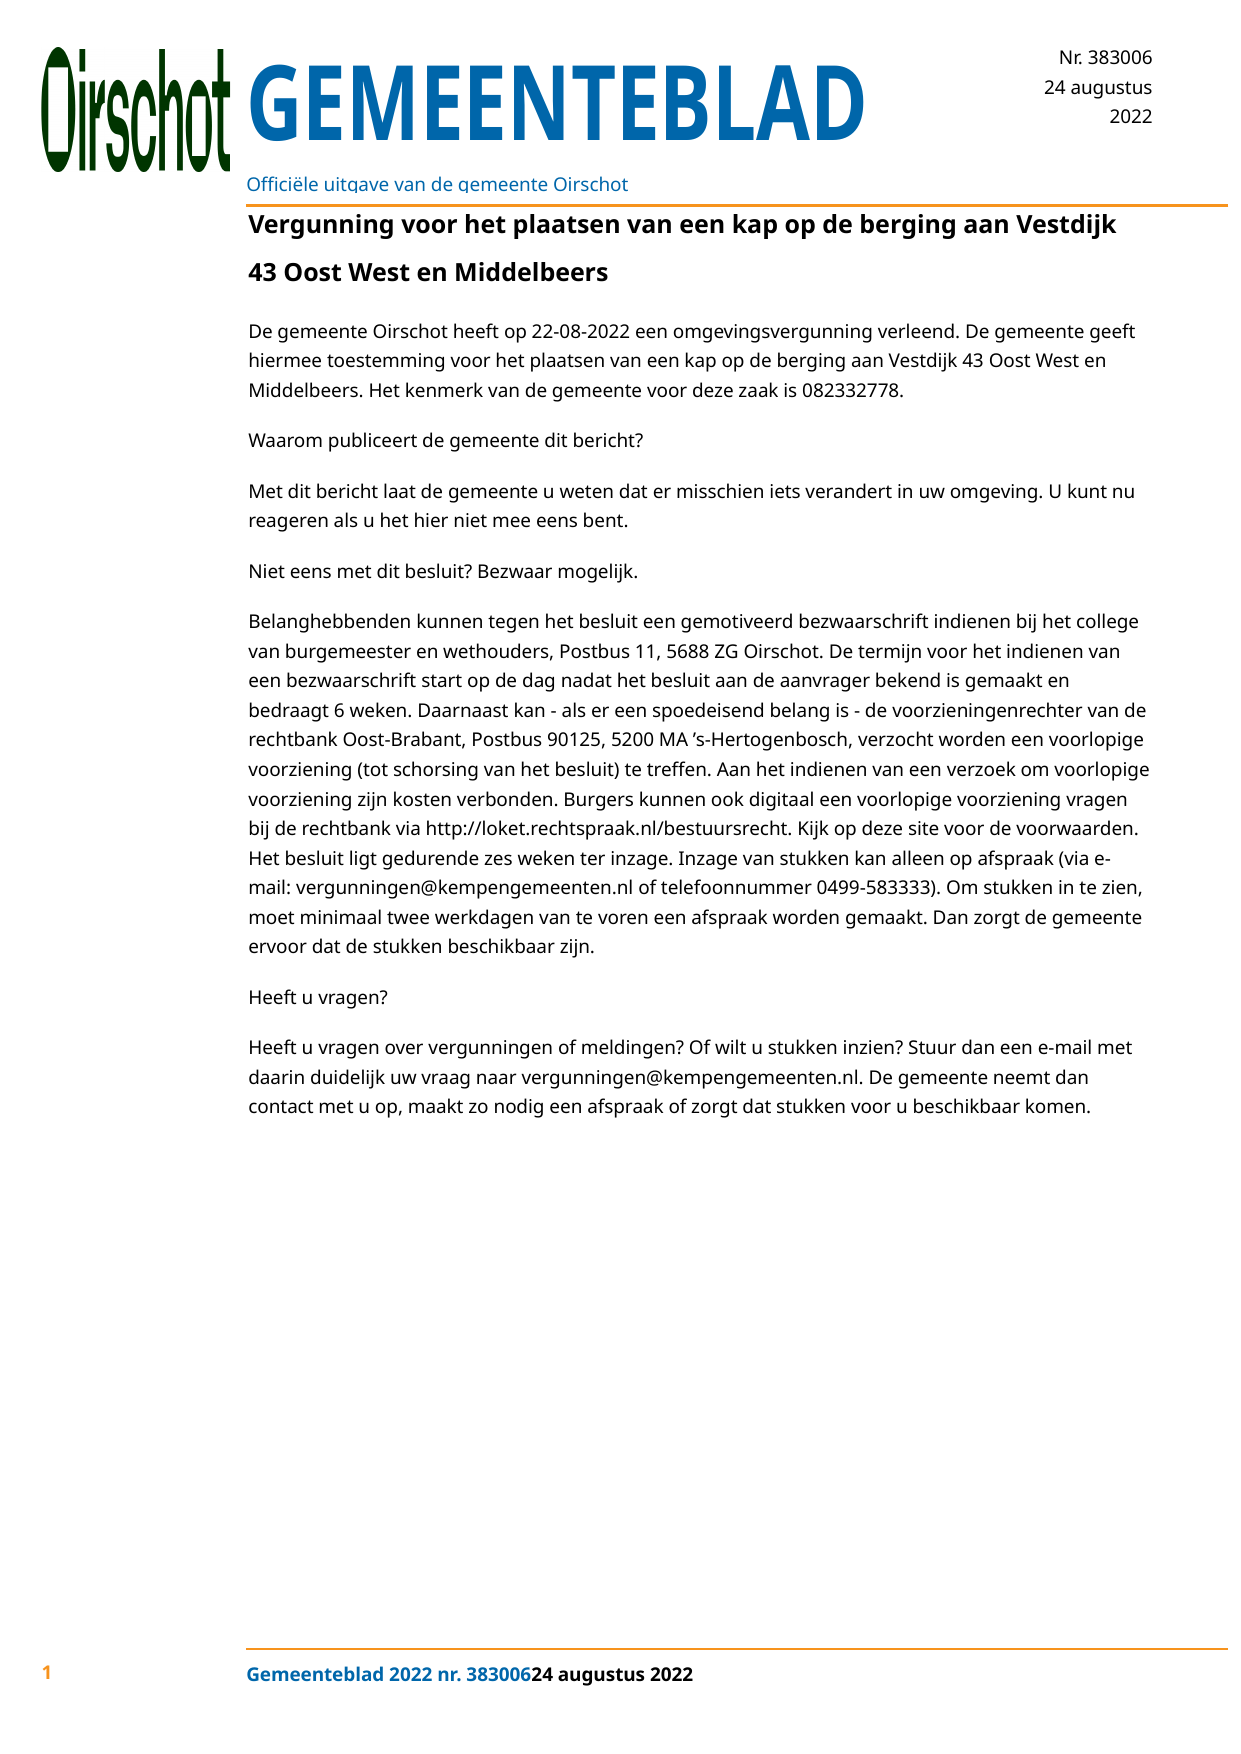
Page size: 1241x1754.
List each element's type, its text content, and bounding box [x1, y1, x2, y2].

picture [41, 47, 231, 172]
text Vergunning voor het plaatsen van een kap op de berging aan Vestdijk 43 Oost West en Middelbeers [248, 207, 1152, 288]
text Waarom publiceert de gemeente dit bericht? [248, 427, 1152, 453]
text Heeft u vragen over vergunningen of meldingen? Of wilt u stukken inzien? Stuur dan een e-mail met daarin duidelijk uw vraag naar vergunningen@kempengemeenten.nl. De gemeente neemt dan contact met u op, maakt zo nodig een afspraak of zorgt dat stukken voor u beschikbaar komen. [248, 1034, 1152, 1119]
text De gemeente Oirschot heeft op 22-08-2022 een omgevingsvergunning verleend. De gemeente geeft hiermee toestemming voor het plaatsen van een kap op de berging aan Vestdijk 43 Oost West en Middelbeers. Het kenmerk van de gemeente voor deze zaak is 082332778. [248, 318, 1152, 403]
text Heeft u vragen? [248, 984, 1152, 1010]
text Niet eens met dit besluit? Bezwaar mogelijk. [248, 558, 1152, 584]
text Belanghebbenden kunnen tegen het besluit een gemotiveerd bezwaarschrift indienen bij het college van burgemeester en wethouders, Postbus 11, 5688 ZG Oirschot. De termijn voor het indienen van een bezwaarschrift start op de dag nadat het besluit aan de aanvrager bekend is gemaakt en bedraagt 6 weken. Daarnaast kan - als er een spoedeisend belang is - de voorzieningenrechter van de rechtbank Oost-Brabant, Postbus 90125, 5200 MA ’s-Hertogenbosch, verzocht worden een voorlopige voorziening (tot schorsing van het besluit) te treffen. Aan het indienen van een verzoek om voorlopige voorziening zijn kosten verbonden. Burgers kunnen ook digitaal een voorlopige voorziening vragen bij de rechtbank via http://loket.rechtspraak.nl/bestuursrecht. Kijk op deze site voor de voorwaarden. Het besluit ligt gedurende zes weken ter inzage. Inzage van stukken kan alleen op afspraak (via e-mail: vergunningen@kempengemeenten.nl of telefoonnummer 0499-583333). Om stukken in te zien, moet minimaal twee werkdagen van te voren een afspraak worden gemaakt. Dan zorgt de gemeente ervoor dat de stukken beschikbaar zijn. [248, 608, 1152, 959]
text Met dit bericht laat de gemeente u weten dat er misschien iets verandert in uw omgeving. U kunt nu reageren als u het hier niet mee eens bent. [248, 478, 1152, 533]
